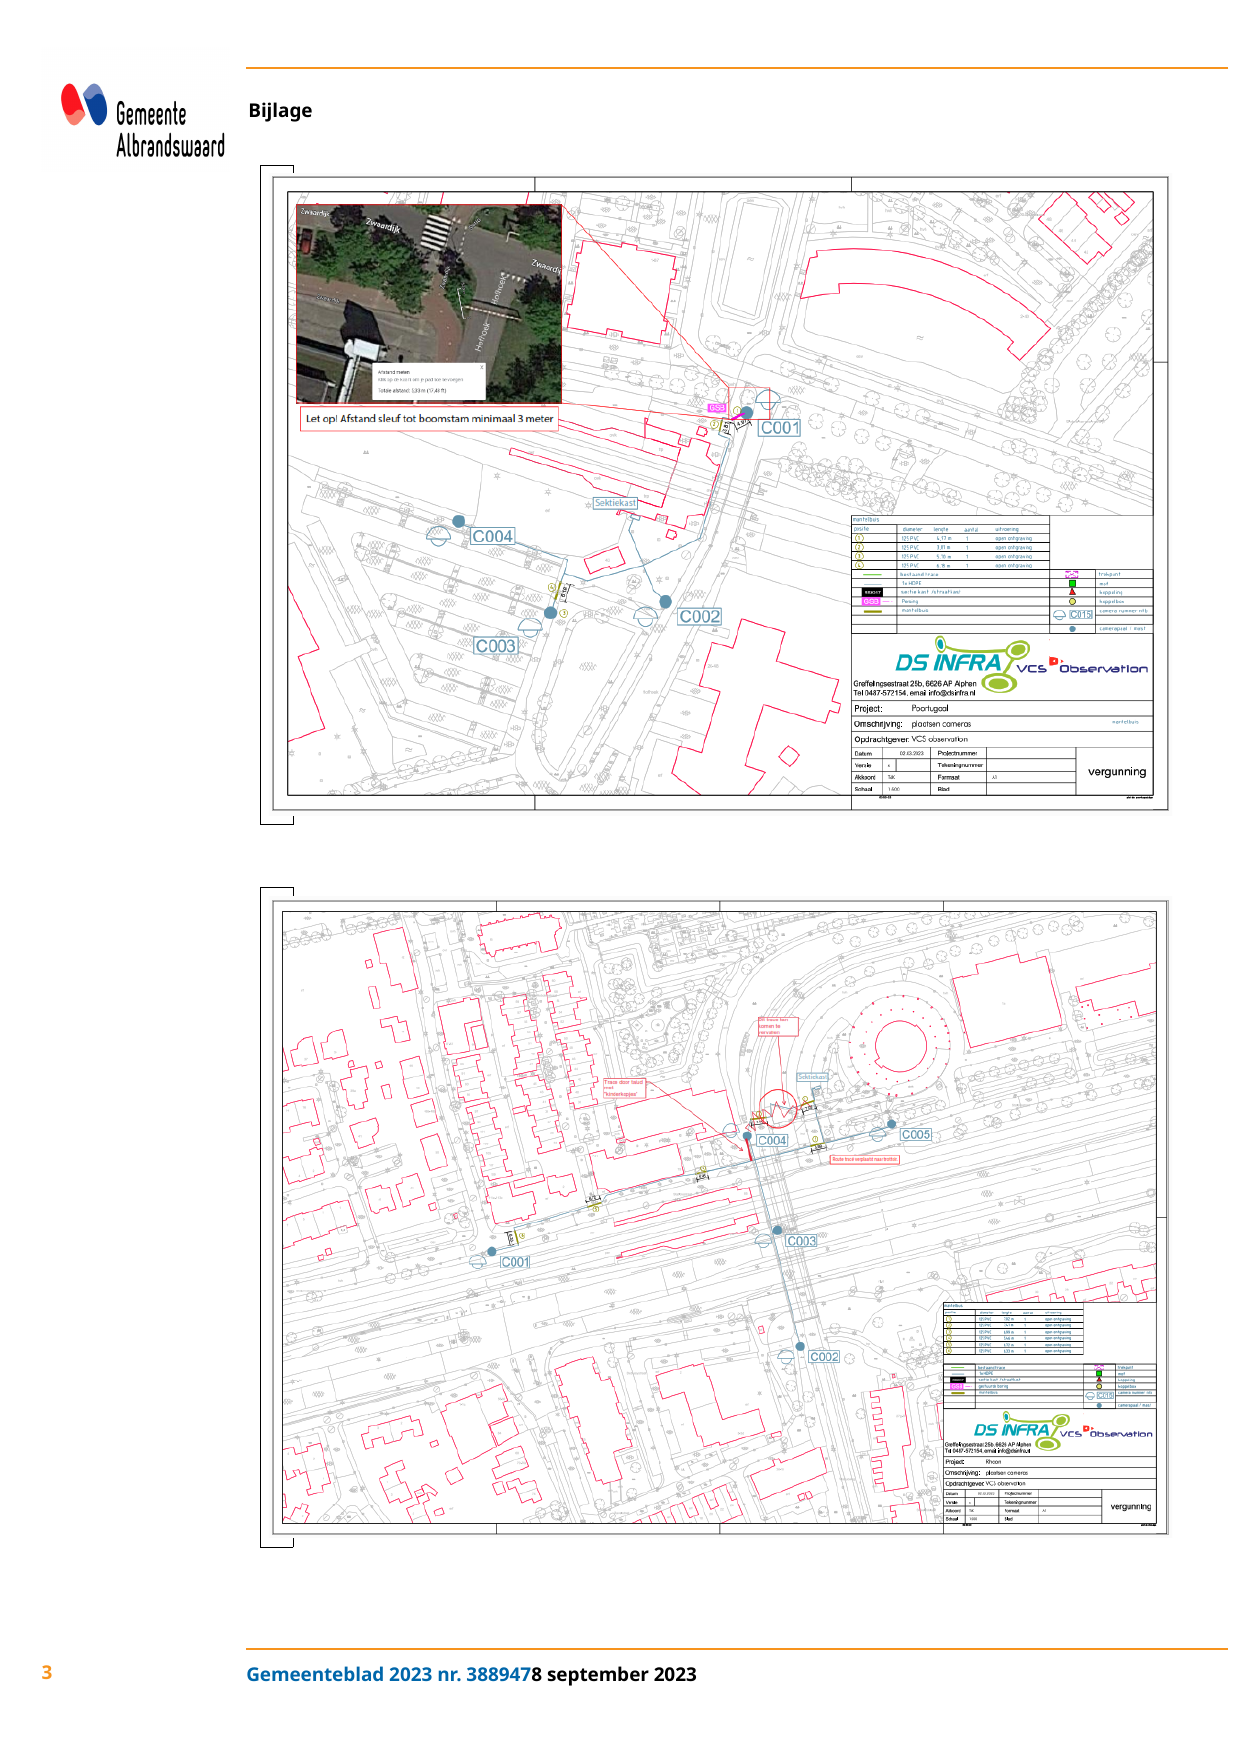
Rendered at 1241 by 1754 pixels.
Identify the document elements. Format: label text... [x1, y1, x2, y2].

picture [41, 47, 231, 172]
picture [268, 896, 1173, 1538]
text Bijlage [248, 95, 1152, 123]
picture [268, 173, 1173, 816]
